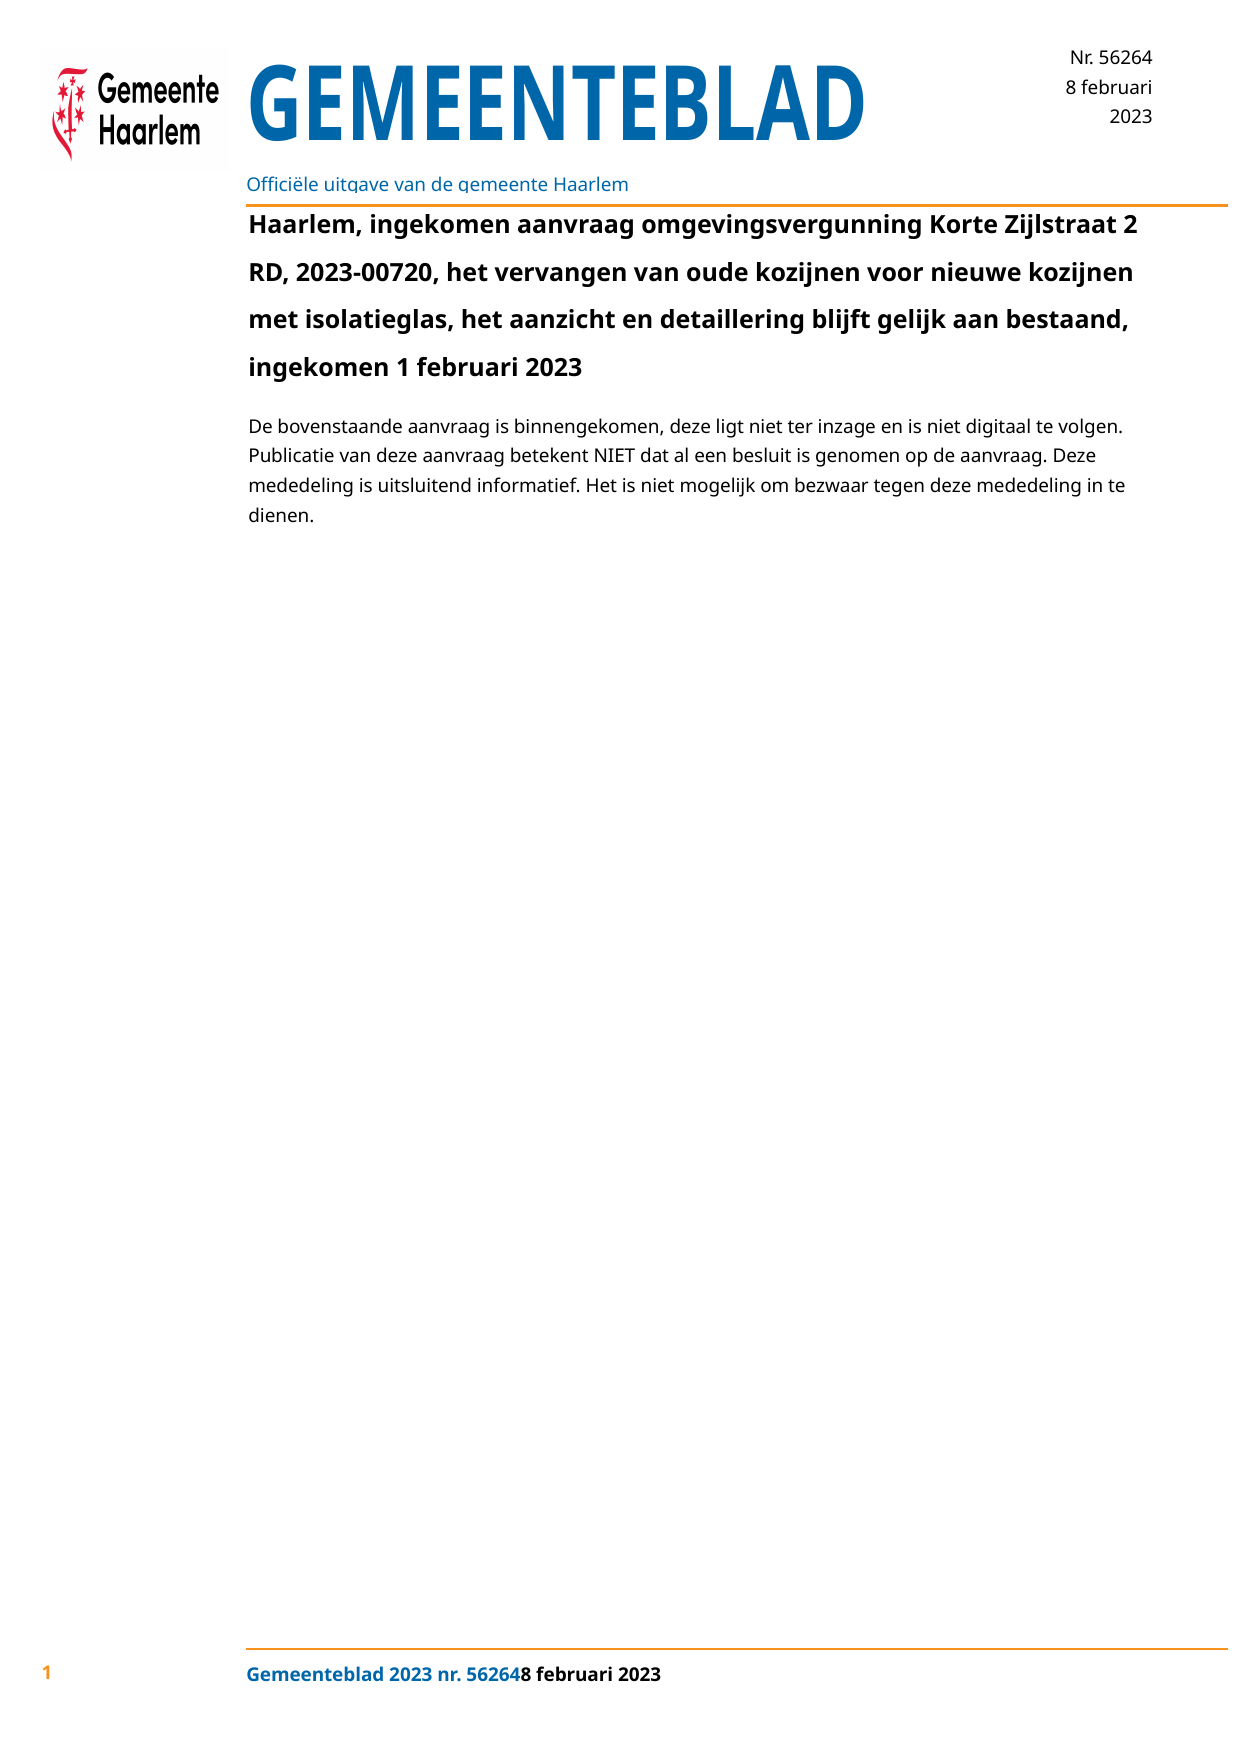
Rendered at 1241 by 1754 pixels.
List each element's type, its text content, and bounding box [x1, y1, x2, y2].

picture [41, 47, 231, 172]
text Haarlem, ingekomen aanvraag omgevingsvergunning Korte Zijlstraat 2 RD, 2023-00720, het vervangen van oude kozijnen voor nieuwe kozijnen met isolatieglas, het aanzicht en detaillering blijft gelijk aan bestaand, ingekomen 1 februari 2023 [248, 207, 1152, 384]
text De bovenstaande aanvraag is binnengekomen, deze ligt niet ter inzage en is niet digitaal te volgen. Publicatie van deze aanvraag betekent NIET dat al een besluit is genomen op de aanvraag. Deze mededeling is uitsluitend informatief. Het is niet mogelijk om bezwaar tegen deze mededeling in te dienen. [248, 413, 1152, 528]
